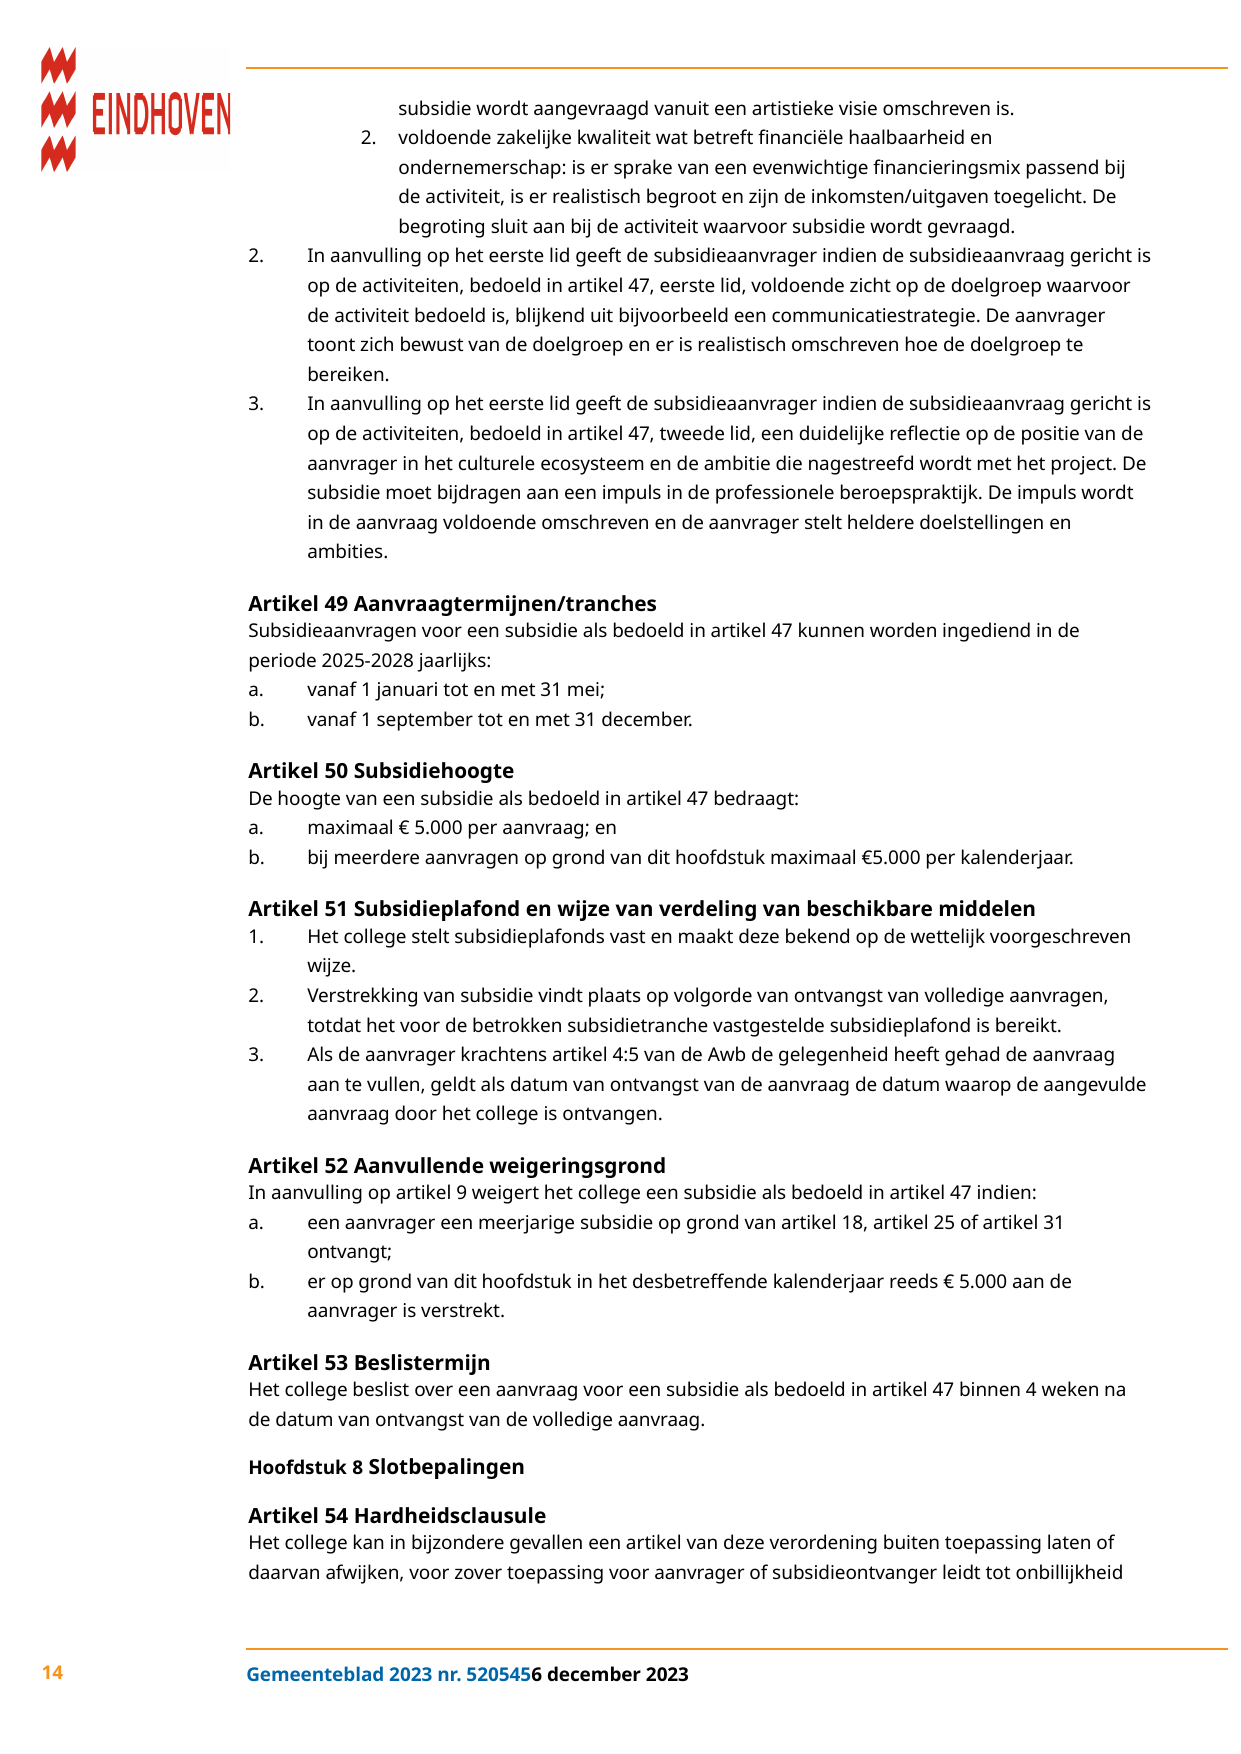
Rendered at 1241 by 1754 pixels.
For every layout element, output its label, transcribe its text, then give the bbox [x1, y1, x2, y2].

list voldoende zakelijke kwaliteit wat betreft financiële haalbaarheid en ondernemerschap: is er sprake van een evenwichtige financieringsmix passend bij de activiteit, is er realistisch begroot en zijn de inkomsten/uitgaven toegelicht. De begroting sluit aan bij de activiteit waarvoor subsidie wordt gevraagd. [361, 124, 1152, 239]
text Artikel 54 Hardheidsclausule [248, 1501, 1152, 1529]
list subsidie wordt aangevraagd vanuit een artistieke visie omschreven is. [361, 95, 1152, 121]
list Het college stelt subsidieplafonds vast en maakt deze bekend op de wettelijk voorgeschreven wijze. [248, 923, 1152, 978]
text Subsidieaanvragen voor een subsidie als bedoeld in artikel 47 kunnen worden ingediend in de periode 2025-2028 jaarlijks: [248, 617, 1152, 673]
text Artikel 52 Aanvullende weigeringsgrond [248, 1151, 1152, 1179]
text Hoofdstuk 8 Slotbepalingen [248, 1452, 1152, 1480]
text De hoogte van een subsidie als bedoeld in artikel 47 bedraagt: [248, 785, 1152, 811]
list bij meerdere aanvragen op grond van dit hoofdstuk maximaal €5.000 per kalenderjaar. [248, 844, 1152, 870]
list maximaal € 5.000 per aanvraag; en [248, 814, 1152, 840]
list er op grond van dit hoofdstuk in het desbetreffende kalenderjaar reeds € 5.000 aan de aanvrager is verstrekt. [248, 1268, 1152, 1323]
list Als de aanvrager krachtens artikel 4:5 van de Awb de gelegenheid heeft gehad de aanvraag aan te vullen, geldt als datum van ontvangst van de aanvraag de datum waarop de aangevulde aanvraag door het college is ontvangen. [248, 1041, 1152, 1126]
text Artikel 49 Aanvraagtermijnen/tranches [248, 589, 1152, 617]
text Het college beslist over een aanvraag voor een subsidie als bedoeld in artikel 47 binnen 4 weken na de datum van ontvangst van de volledige aanvraag. [248, 1377, 1152, 1432]
text Artikel 51 Subsidieplafond en wijze van verdeling van beschikbare middelen [248, 894, 1152, 923]
text Artikel 50 Subsidiehoogte [248, 757, 1152, 785]
list In aanvulling op het eerste lid geeft de subsidieaanvrager indien de subsidieaanvraag gericht is op de activiteiten, bedoeld in artikel 47, eerste lid, voldoende zicht op de doelgroep waarvoor de activiteit bedoeld is, blijkend uit bijvoorbeeld een communicatiestrategie. De aanvrager toont zich bewust van de doelgroep en er is realistisch omschreven hoe de doelgroep te bereiken. [248, 243, 1152, 387]
list een aanvrager een meerjarige subsidie op grond van artikel 18, artikel 25 of artikel 31 ontvangt; [248, 1209, 1152, 1264]
text Artikel 53 Beslistermijn [248, 1348, 1152, 1377]
text Het college kan in bijzondere gevallen een artikel van deze verordening buiten toepassing laten of daarvan afwijken, voor zover toepassing voor aanvrager of subsidieontvanger leidt tot onbillijkheid [248, 1529, 1152, 1585]
list vanaf 1 januari tot en met 31 mei; [248, 677, 1152, 702]
list vanaf 1 september tot en met 31 december. [248, 706, 1152, 732]
list In aanvulling op het eerste lid geeft de subsidieaanvrager indien de subsidieaanvraag gericht is op de activiteiten, bedoeld in artikel 47, tweede lid, een duidelijke reflectie op de positie van de aanvrager in het culturele ecosysteem en de ambitie die nagestreefd wordt met het project. De subsidie moet bijdragen aan een impuls in de professionele beroepspraktijk. De impuls wordt in de aanvraag voldoende omschreven en de aanvrager stelt heldere doelstellingen en ambities. [248, 391, 1152, 564]
text In aanvulling op artikel 9 weigert het college een subsidie als bedoeld in artikel 47 indien: [248, 1179, 1152, 1205]
list Verstrekking van subsidie vindt plaats op volgorde van ontvangst van volledige aanvragen, totdat het voor de betrokken subsidietranche vastgestelde subsidieplafond is bereikt. [248, 982, 1152, 1037]
picture [41, 47, 231, 172]
